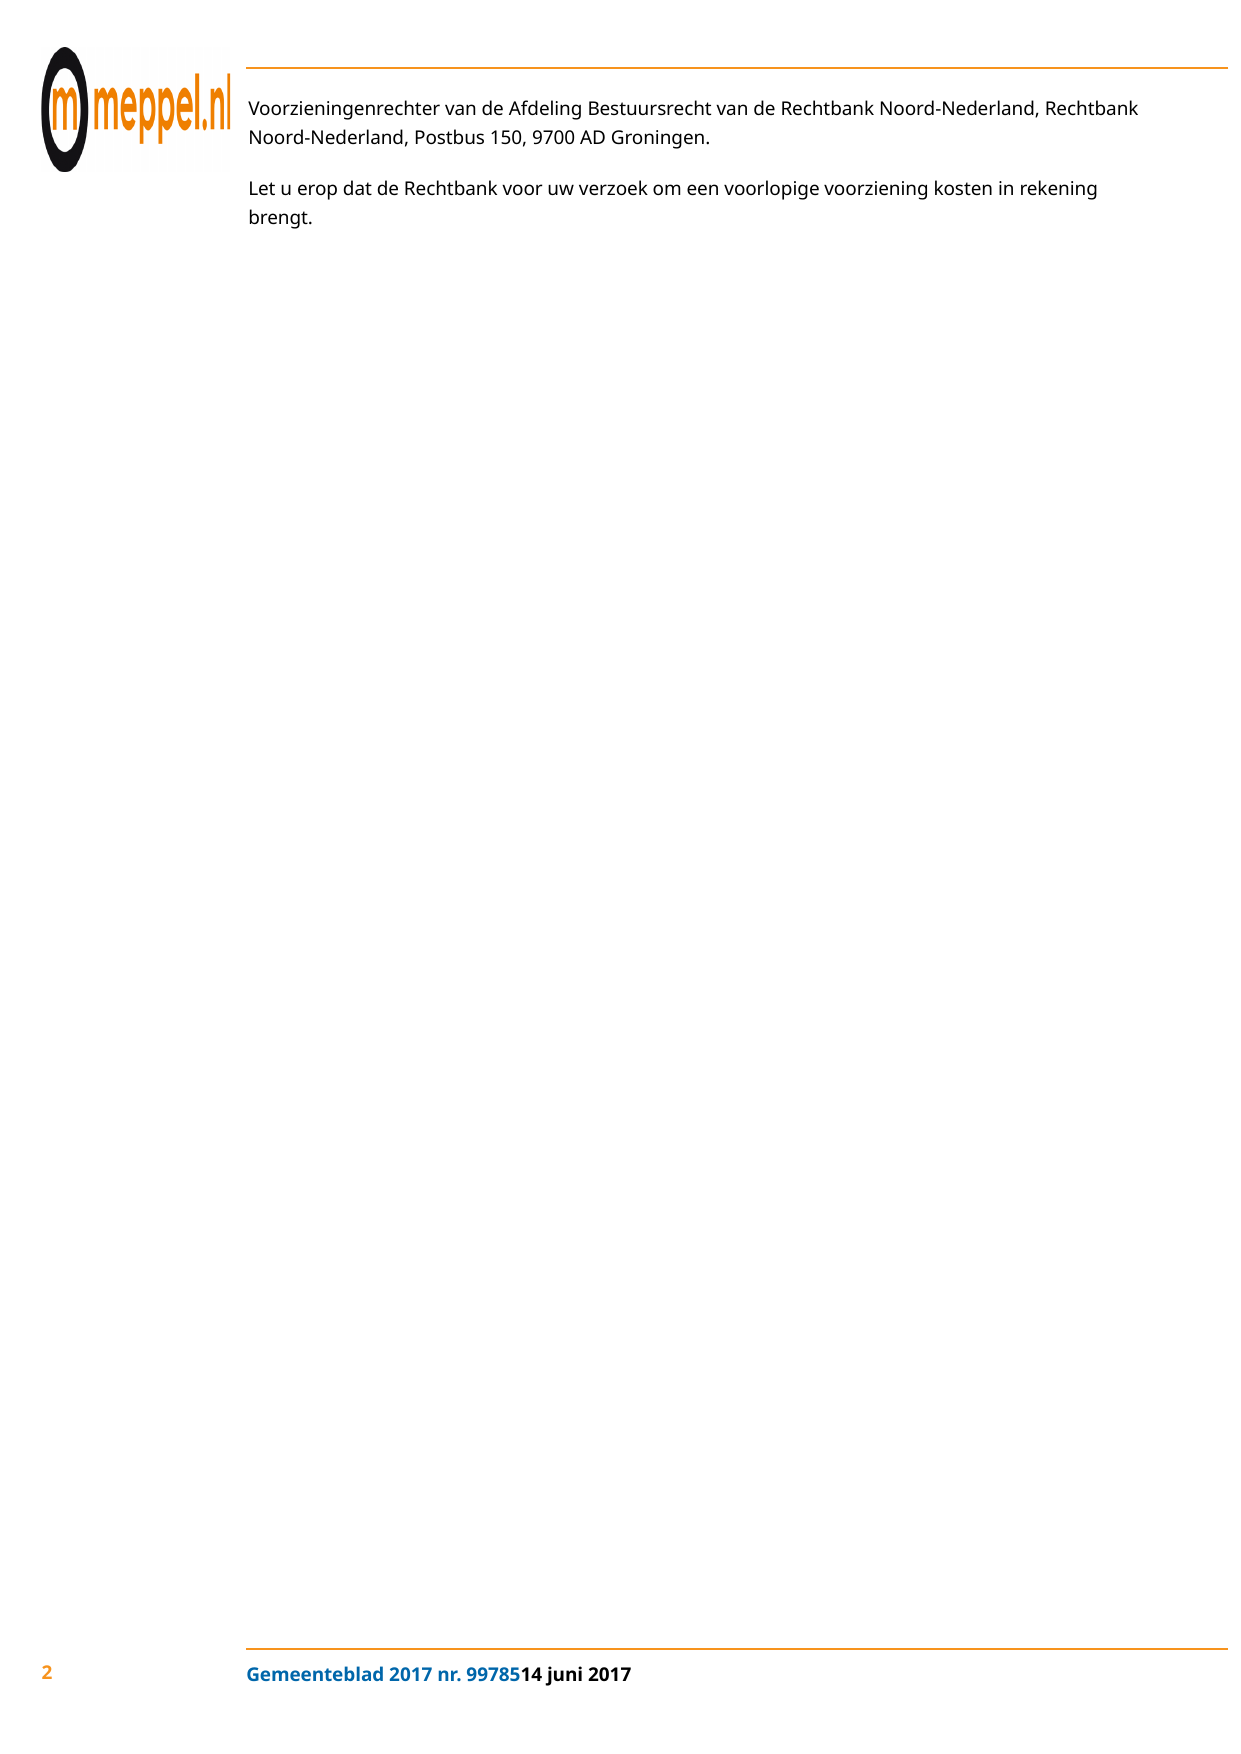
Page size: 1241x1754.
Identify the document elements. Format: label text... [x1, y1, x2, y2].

text Let u erop dat de Rechtbank voor uw verzoek om een voorlopige voorziening kosten in rekening brengt. [248, 175, 1152, 230]
text Voorzieningenrechter van de Afdeling Bestuursrecht van de Rechtbank Noord-Nederland, Rechtbank Noord-Nederland, Postbus 150, 9700 AD Groningen. [248, 95, 1152, 150]
picture [41, 47, 231, 172]
